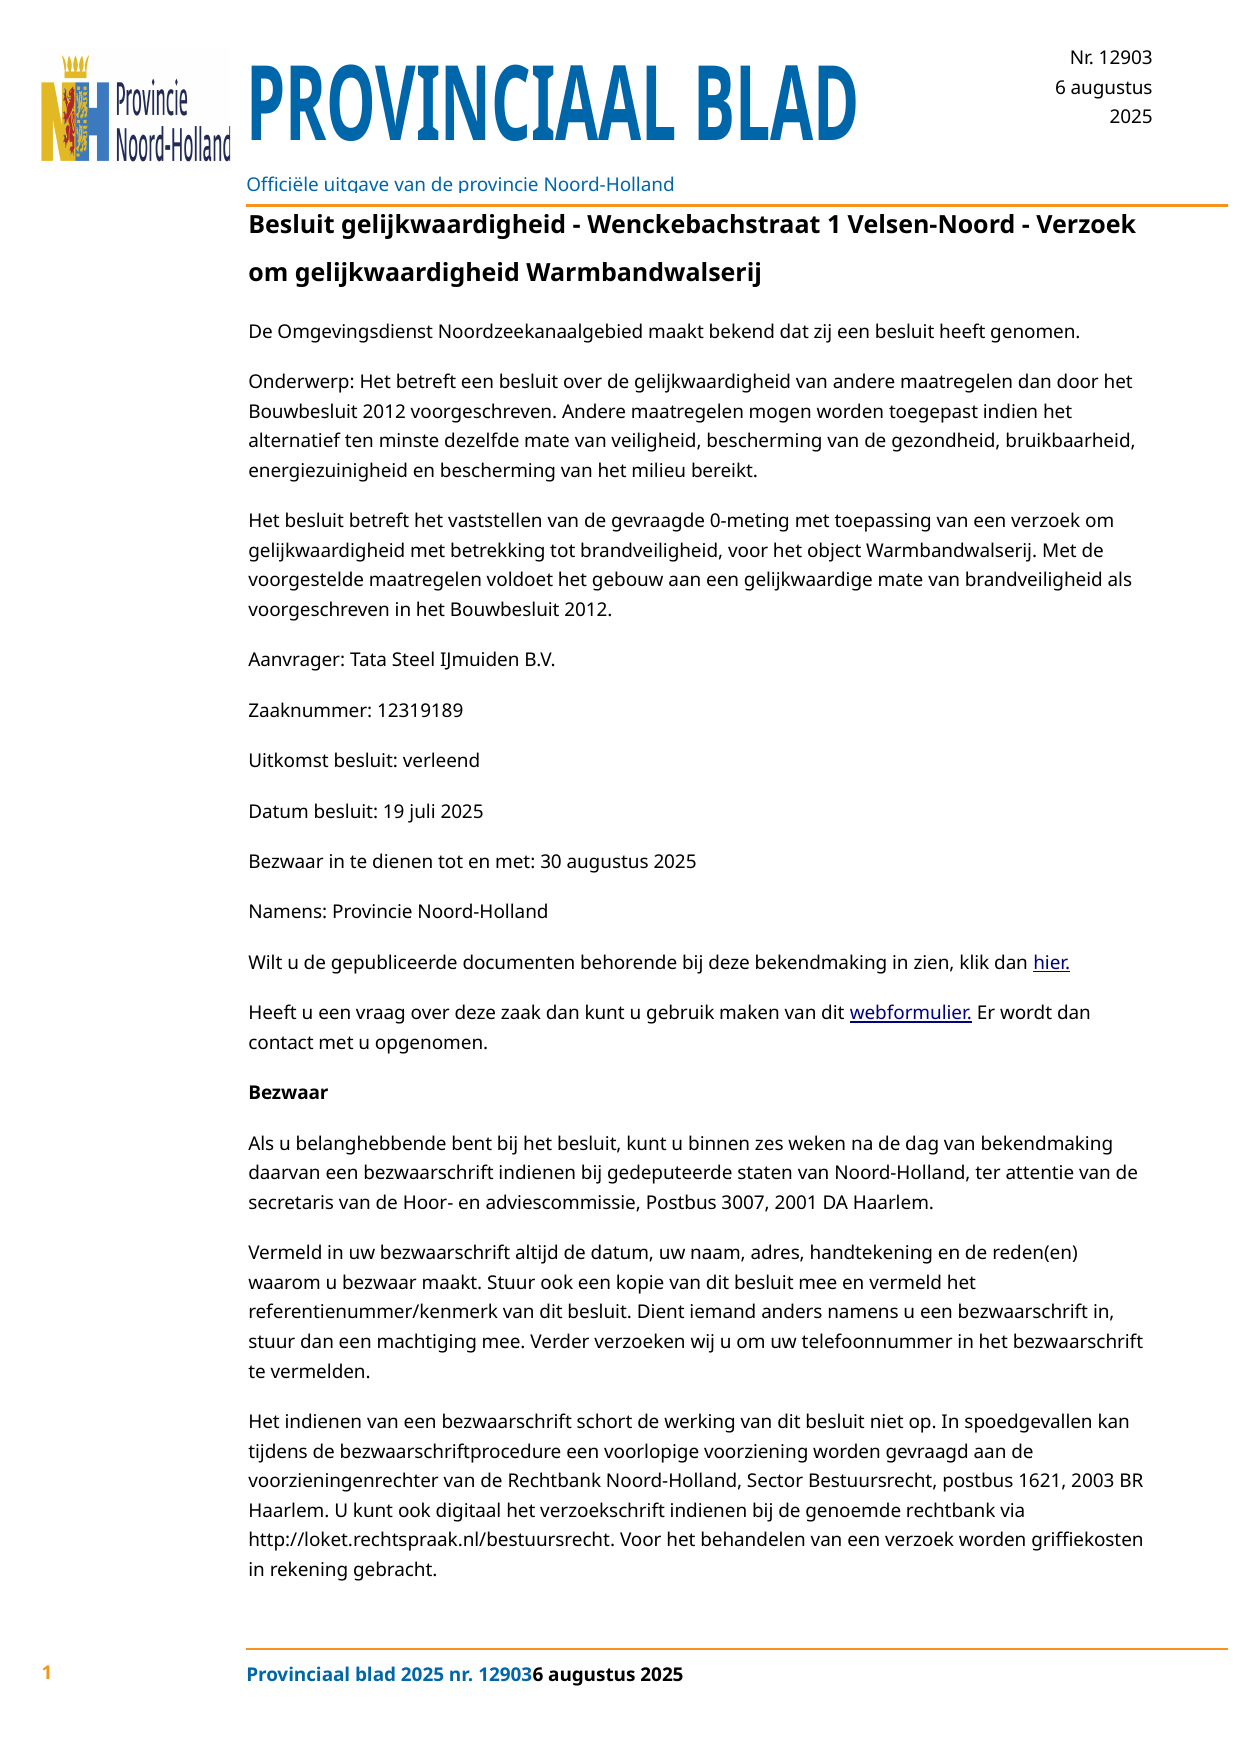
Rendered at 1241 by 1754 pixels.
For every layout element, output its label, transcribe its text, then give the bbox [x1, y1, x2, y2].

text Bezwaar [248, 1079, 1152, 1105]
text Besluit gelijkwaardigheid - Wenckebachstraat 1 Velsen-Noord - Verzoek om gelijkwaardigheid Warmbandwalserij [248, 207, 1152, 288]
text Het indienen van een bezwaarschrift schort de werking van dit besluit niet op. In spoedgevallen kan tijdens de bezwaarschriftprocedure een voorlopige voorziening worden gevraagd aan de voorzieningenrechter van de Rechtbank Noord-Holland, Sector Bestuursrecht, postbus 1621, 2003 BR Haarlem. U kunt ook digitaal het verzoekschrift indienen bij de genoemde rechtbank via http://loket.rechtspraak.nl/bestuursrecht. Voor het behandelen van een verzoek worden griffiekosten in rekening gebracht. [248, 1408, 1152, 1582]
text Heeft u een vraag over deze zaak dan kunt u gebruik maken van dit webformulier. Er wordt dan contact met u opgenomen. [248, 999, 1152, 1055]
text Zaaknummer: 12319189 [248, 697, 1152, 723]
text Datum besluit: 19 juli 2025 [248, 798, 1152, 824]
text Wilt u de gepubliceerde documenten behorende bij deze bekendmaking in zien, klik dan hier. [248, 949, 1152, 975]
text Aanvrager: Tata Steel IJmuiden B.V. [248, 647, 1152, 672]
text Als u belanghebbende bent bij het besluit, kunt u binnen zes weken na de dag van bekendmaking daarvan een bezwaarschrift indienen bij gedeputeerde staten van Noord-Holland, ter attentie van de secretaris van de Hoor- en adviescommissie, Postbus 3007, 2001 DA Haarlem. [248, 1130, 1152, 1215]
text Namens: Provincie Noord-Holland [248, 899, 1152, 924]
picture [41, 47, 231, 172]
text De Omgevingsdienst Noordzeekanaalgebied maakt bekend dat zij een besluit heeft genomen. [248, 318, 1152, 344]
text Onderwerp: Het betreft een besluit over de gelijkwaardigheid van andere maatregelen dan door het Bouwbesluit 2012 voorgeschreven. Andere maatregelen mogen worden toegepast indien het alternatief ten minste dezelfde mate van veiligheid, bescherming van de gezondheid, bruikbaarheid, energiezuinigheid en bescherming van het milieu bereikt. [248, 368, 1152, 483]
text Bezwaar in te dienen tot en met: 30 augustus 2025 [248, 848, 1152, 874]
text Het besluit betreft het vaststellen van de gevraagde 0-meting met toepassing van een verzoek om gelijkwaardigheid met betrekking tot brandveiligheid, voor het object Warmbandwalserij. Met de voorgestelde maatregelen voldoet het gebouw aan een gelijkwaardige mate van brandveiligheid als voorgeschreven in het Bouwbesluit 2012. [248, 507, 1152, 622]
text Uitkomst besluit: verleend [248, 747, 1152, 773]
text Vermeld in uw bezwaarschrift altijd de datum, uw naam, adres, handtekening en de reden(en) waarom u bezwaar maakt. Stuur ook een kopie van dit besluit mee en vermeld het referentienummer/kenmerk van dit besluit. Dient iemand anders namens u een bezwaarschrift in, stuur dan een machtiging mee. Verder verzoeken wij u om uw telefoonnummer in het bezwaarschrift te vermelden. [248, 1239, 1152, 1384]
